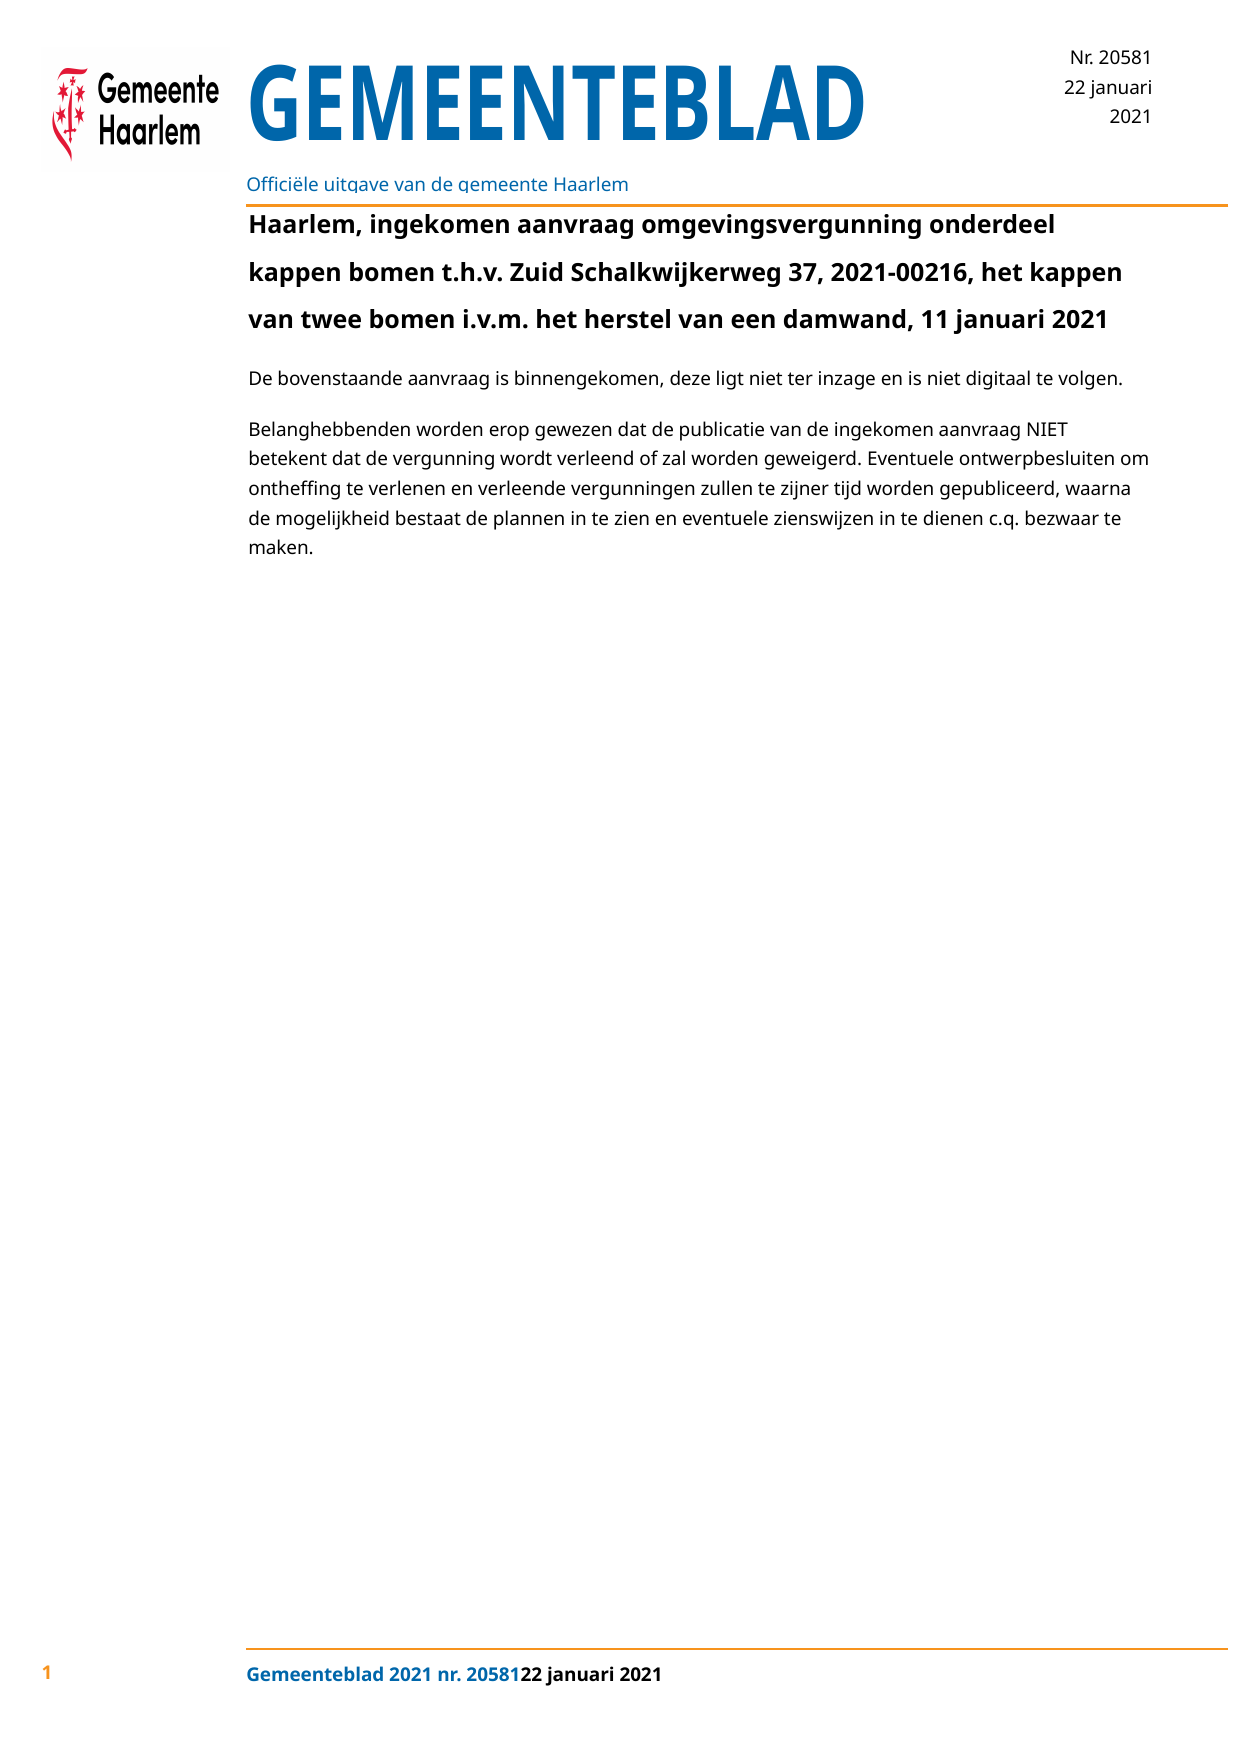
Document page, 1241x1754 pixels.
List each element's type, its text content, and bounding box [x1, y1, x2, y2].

picture [41, 47, 231, 172]
text Belanghebbenden worden erop gewezen dat de publicatie van de ingekomen aanvraag NIET betekent dat de vergunning wordt verleend of zal worden geweigerd. Eventuele ontwerpbesluiten om ontheffing te verlenen en verleende vergunningen zullen te zijner tijd worden gepubliceerd, waarna de mogelijkheid bestaat de plannen in te zien en eventuele zienswijzen in te dienen c.q. bezwaar te maken. [248, 416, 1152, 560]
text Haarlem, ingekomen aanvraag omgevingsvergunning onderdeel kappen bomen t.h.v. Zuid Schalkwijkerweg 37, 2021-00216, het kappen van twee bomen i.v.m. het herstel van een damwand, 11 januari 2021 [248, 207, 1152, 336]
text De bovenstaande aanvraag is binnengekomen, deze ligt niet ter inzage en is niet digitaal te volgen. [248, 366, 1152, 391]
